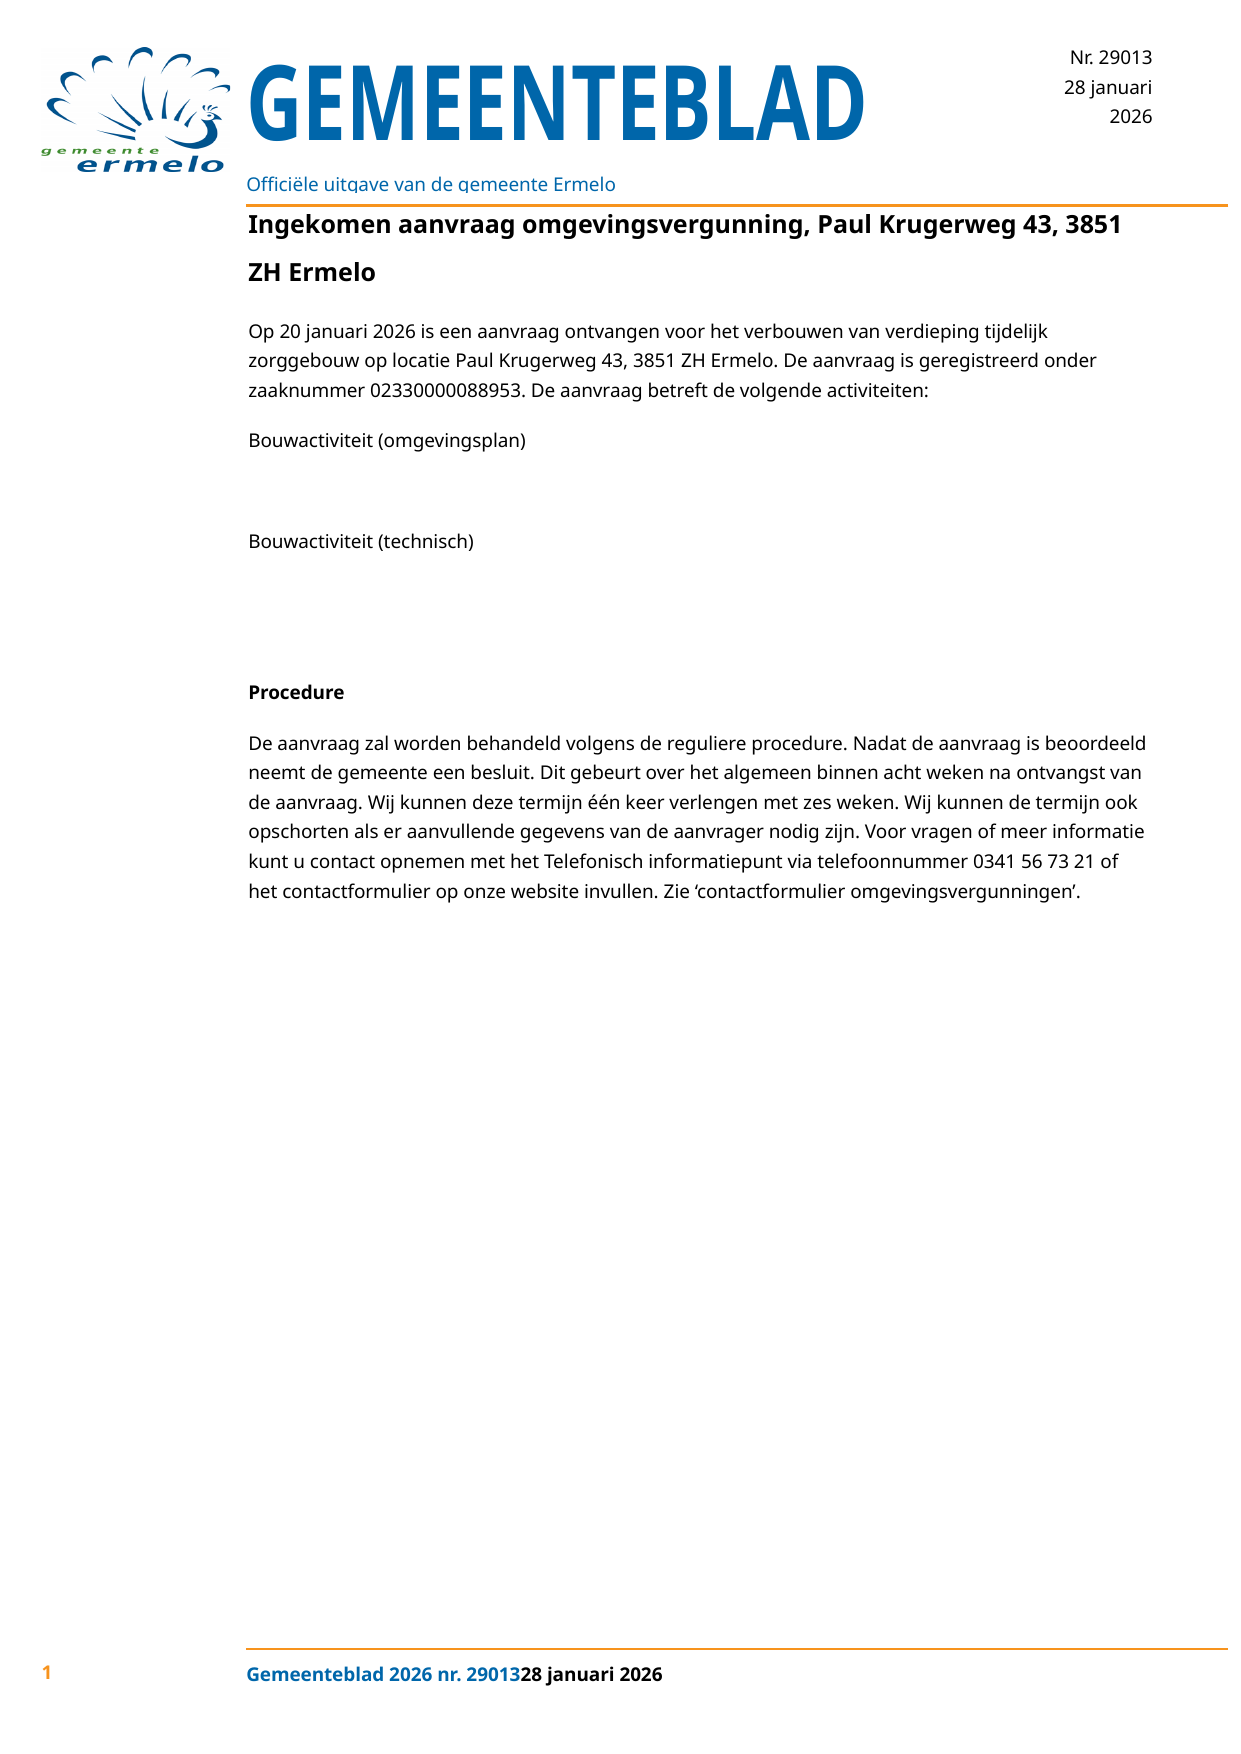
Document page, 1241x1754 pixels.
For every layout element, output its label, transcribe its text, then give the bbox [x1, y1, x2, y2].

text Op 20 januari 2026 is een aanvraag ontvangen voor het verbouwen van verdieping tijdelijk zorggebouw op locatie Paul Krugerweg 43, 3851 ZH Ermelo. De aanvraag is geregistreerd onder zaaknummer 02330000088953. De aanvraag betreft de volgende activiteiten: [248, 318, 1152, 403]
text Ingekomen aanvraag omgevingsvergunning, Paul Krugerweg 43, 3851 ZH Ermelo [248, 207, 1152, 288]
text Bouwactiviteit (technisch) [248, 528, 1152, 554]
picture [41, 47, 231, 172]
text De aanvraag zal worden behandeld volgens de reguliere procedure. Nadat de aanvraag is beoordeeld neemt de gemeente een besluit. Dit gebeurt over het algemeen binnen acht weken na ontvangst van de aanvraag. Wij kunnen deze termijn één keer verlengen met zes weken. Wij kunnen de termijn ook opschorten als er aanvullende gegevens van de aanvrager nodig zijn. Voor vragen of meer informatie kunt u contact opnemen met het Telefonisch informatiepunt via telefoonnummer 0341 56 73 21 of het contactformulier op onze website invullen. Zie ‘contactformulier omgevingsvergunningen’. [248, 730, 1152, 904]
text Procedure [248, 679, 1152, 705]
text Bouwactiviteit (omgevingsplan) [248, 427, 1152, 453]
